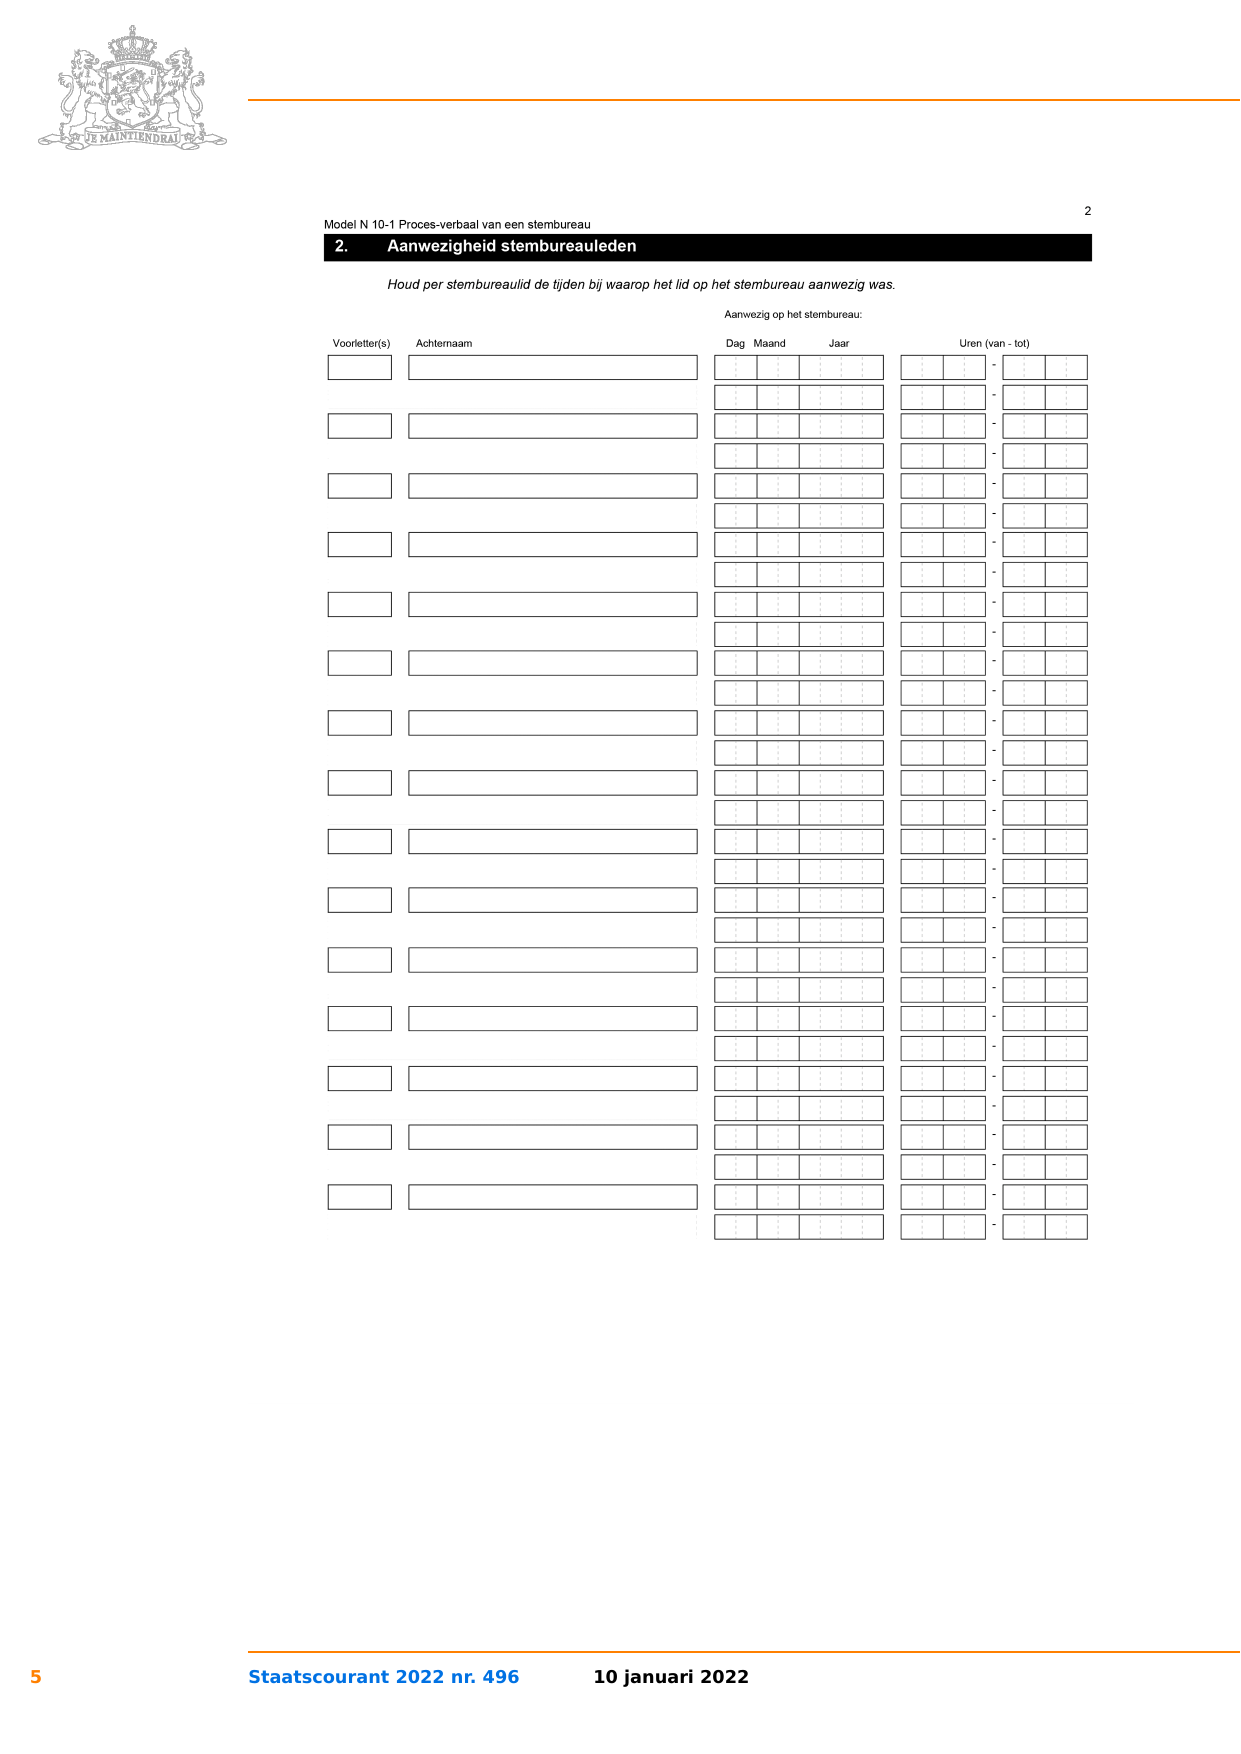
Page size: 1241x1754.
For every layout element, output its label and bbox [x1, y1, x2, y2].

picture [248, 151, 1134, 1404]
picture [38, 25, 227, 150]
